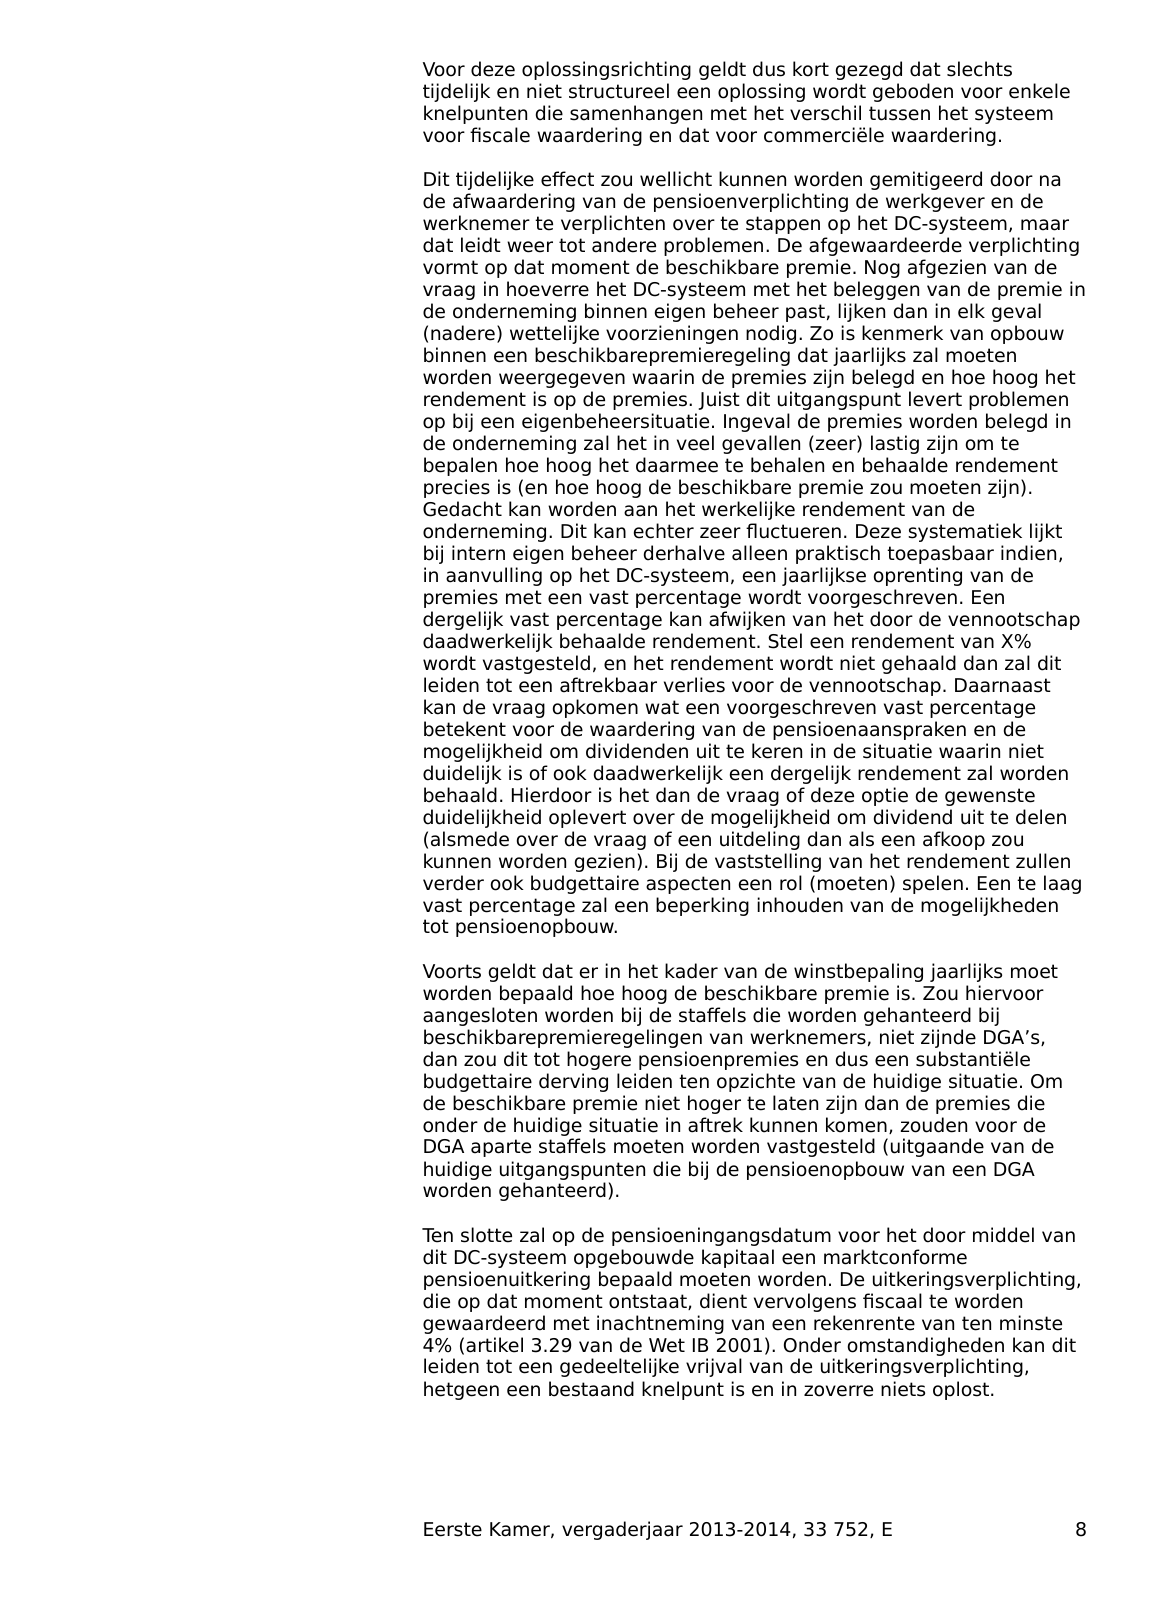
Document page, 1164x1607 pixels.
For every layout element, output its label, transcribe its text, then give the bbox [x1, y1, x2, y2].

text Ten slotte zal op de pensioeningangsdatum voor het door middel van dit DC-systeem opgebouwde kapitaal een marktconforme pensioenuitkering bepaald moeten worden. De uitkeringsverplichting, die op dat moment ontstaat, dient vervolgens fiscaal te worden gewaardeerd met inachtneming van een rekenrente van ten minste 4% (artikel 3.29 van de Wet IB 2001). Onder omstandigheden kan dit leiden tot een gedeeltelijke vrijval van de uitkeringsverplichting, hetgeen een bestaand knelpunt is en in zoverre niets oplost. [422, 1224, 1087, 1400]
text Dit tijdelijke effect zou wellicht kunnen worden gemitigeerd door na de afwaardering van de pensioenverplichting de werkgever en de werknemer te verplichten over te stappen op het DC-systeem, maar dat leidt weer tot andere problemen. De afgewaardeerde verplichting vormt op dat moment de beschikbare premie. Nog afgezien van de vraag in hoeverre het DC-systeem met het beleggen van de premie in de onderneming binnen eigen beheer past, lijken dan in elk geval (nadere) wettelijke voorzieningen nodig. Zo is kenmerk van opbouw binnen een beschikbarepremieregeling dat jaarlijks zal moeten worden weergegeven waarin de premies zijn belegd en hoe hoog het rendement is op de premies. Juist dit uitgangspunt levert problemen op bij een eigenbeheersituatie. Ingeval de premies worden belegd in de onderneming zal het in veel gevallen (zeer) lastig zijn om te bepalen hoe hoog het daarmee te behalen en behaalde rendement precies is (en hoe hoog de beschikbare premie zou moeten zijn). Gedacht kan worden aan het werkelijke rendement van de onderneming. Dit kan echter zeer fluctueren. Deze systematiek lijkt bij intern eigen beheer derhalve alleen praktisch toepasbaar indien, in aanvulling op het DC-systeem, een jaarlijkse oprenting van de premies met een vast percentage wordt voorgeschreven. Een dergelijk vast percentage kan afwijken van het door de vennootschap daadwerkelijk behaalde rendement. Stel een rendement van X% wordt vastgesteld, en het rendement wordt niet gehaald dan zal dit leiden tot een aftrekbaar verlies voor de vennootschap. Daarnaast kan de vraag opkomen wat een voorgeschreven vast percentage betekent voor de waardering van de pensioenaanspraken en de mogelijkheid om dividenden uit te keren in de situatie waarin niet duidelijk is of ook daadwerkelijk een dergelijk rendement zal worden behaald. Hierdoor is het dan de vraag of deze optie de gewenste duidelijkheid oplevert over de mogelijkheid om dividend uit te delen (alsmede over de vraag of een uitdeling dan als een afkoop zou kunnen worden gezien). Bij de vaststelling van het rendement zullen verder ook budgettaire aspecten een rol (moeten) spelen. Een te laag vast percentage zal een beperking inhouden van de mogelijkheden tot pensioenopbouw. [422, 169, 1087, 938]
text Voor deze oplossingsrichting geldt dus kort gezegd dat slechts tijdelijk en niet structureel een oplossing wordt geboden voor enkele knelpunten die samenhangen met het verschil tussen het systeem voor fiscale waardering en dat voor commerciële waardering. [422, 59, 1087, 147]
text Voorts geldt dat er in het kader van de winstbepaling jaarlijks moet worden bepaald hoe hoog de beschikbare premie is. Zou hiervoor aangesloten worden bij de staffels die worden gehanteerd bij beschikbarepremieregelingen van werknemers, niet zijnde DGA’s, dan zou dit tot hogere pensioenpremies en dus een substantiële budgettaire derving leiden ten opzichte van de huidige situatie. Om de beschikbare premie niet hoger te laten zijn dan de premies die onder de huidige situatie in aftrek kunnen komen, zouden voor de DGA aparte staffels moeten worden vastgesteld (uitgaande van de huidige uitgangspunten die bij de pensioenopbouw van een DGA worden gehanteerd). [422, 961, 1087, 1202]
